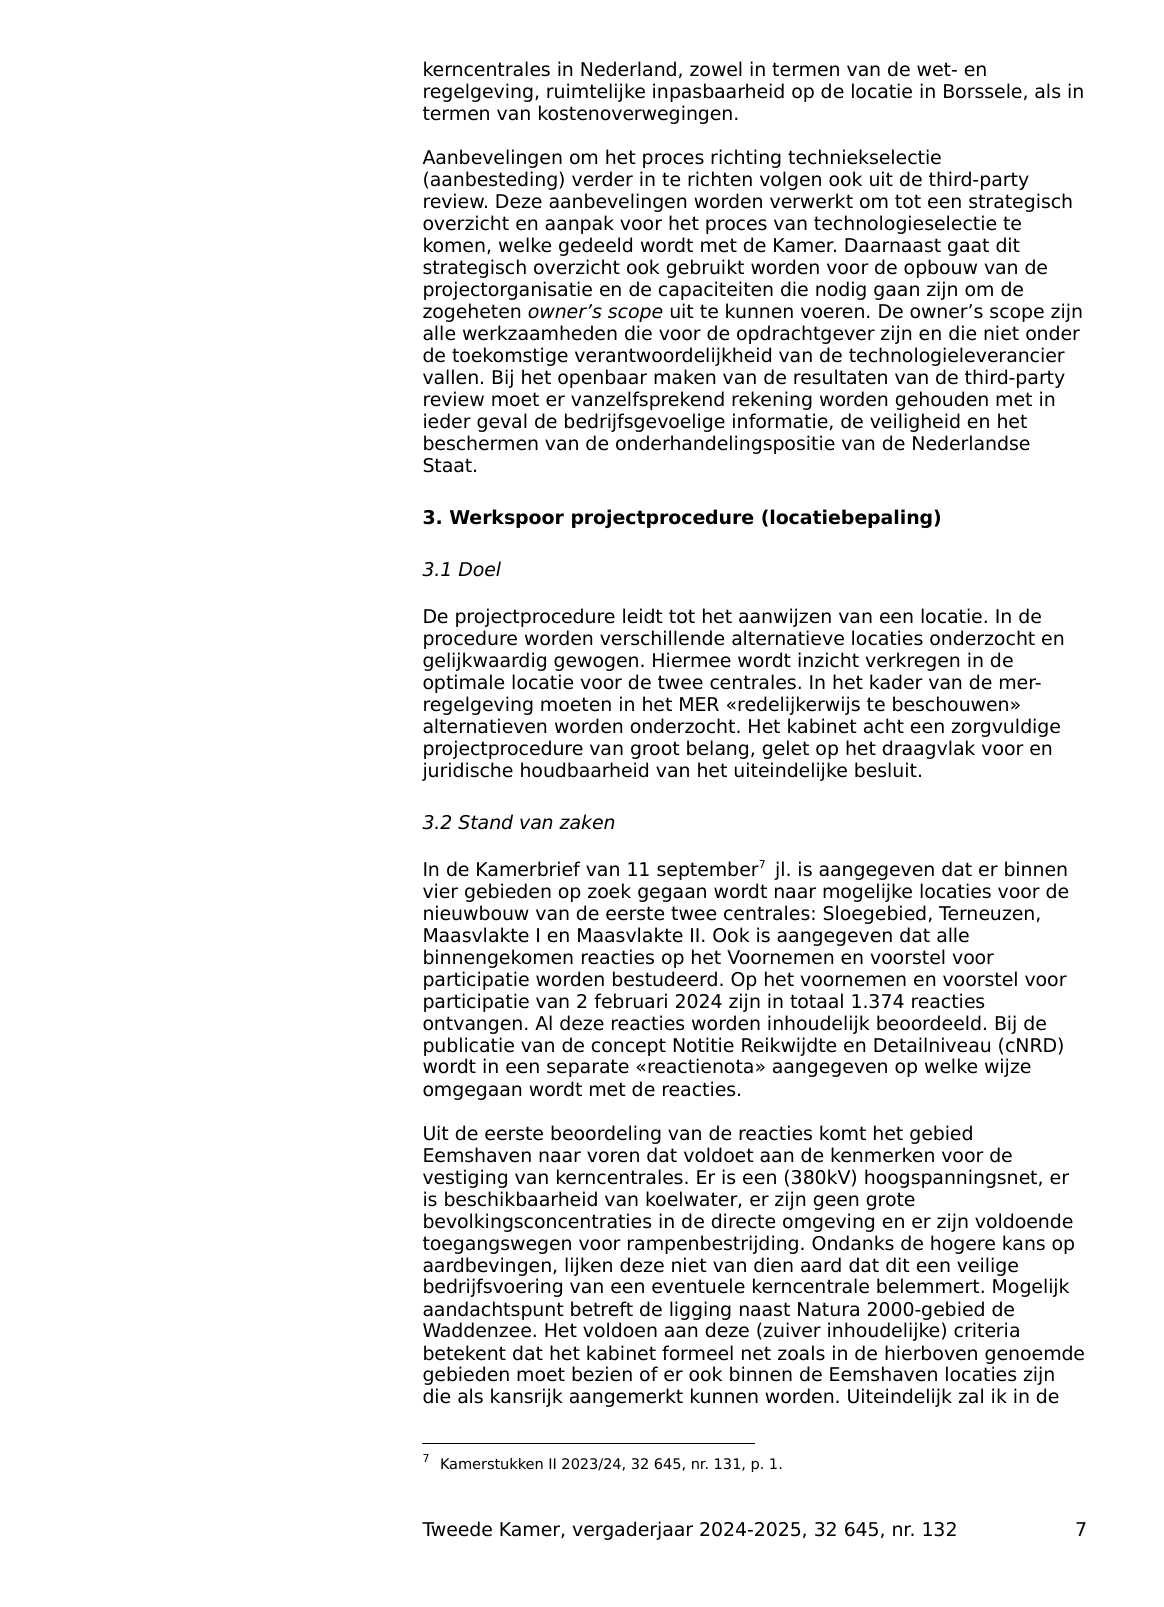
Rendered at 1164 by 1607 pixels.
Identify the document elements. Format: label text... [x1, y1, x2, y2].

subtitle 3.1 Doel [422, 559, 1087, 581]
text Kamerstukken II 2023/24, 32 645, nr. 131, p. 1. [422, 1452, 1087, 1474]
subtitle 3. Werkspoor projectprocedure (locatiebepaling) [422, 507, 1087, 529]
text Aanbevelingen om het proces richting techniekselectie (aanbesteding) verder in te richten volgen ook uit de third-party review. Deze aanbevelingen worden verwerkt om tot een strategisch overzicht en aanpak voor het proces van technologieselectie te komen, welke gedeeld wordt met de Kamer. Daarnaast gaat dit strategisch overzicht ook gebruikt worden voor de opbouw van de projectorganisatie en de capaciteiten die nodig gaan zijn om de zogeheten owner’s scope uit te kunnen voeren. De owner’s scope zijn alle werkzaamheden die voor de opdrachtgever zijn en die niet onder de toekomstige verantwoordelijkheid van de technologieleverancier vallen. Bij het openbaar maken van de resultaten van de third-party review moet er vanzelfsprekend rekening worden gehouden met in ieder geval de bedrijfsgevoelige informatie, de veiligheid en het beschermen van de onderhandelingspositie van de Nederlandse Staat. [422, 147, 1087, 477]
text Uit de eerste beoordeling van de reacties komt het gebied Eemshaven naar voren dat voldoet aan de kenmerken voor de vestiging van kerncentrales. Er is een (380kV) hoogspanningsnet, er is beschikbaarheid van koelwater, er zijn geen grote bevolkingsconcentraties in de directe omgeving en er zijn voldoende toegangswegen voor rampenbestrijding. Ondanks de hogere kans op aardbevingen, lijken deze niet van dien aard dat dit een veilige bedrijfsvoering van een eventuele kerncentrale belemmert. Mogelijk aandachtspunt betreft de ligging naast Natura 2000-gebied de Waddenzee. Het voldoen aan deze (zuiver inhoudelijke) criteria betekent dat het kabinet formeel net zoals in de hierboven genoemde gebieden moet bezien of er ook binnen de Eemshaven locaties zijn die als kansrijk aangemerkt kunnen worden. Uiteindelijk zal ik in de [422, 1123, 1087, 1408]
text De projectprocedure leidt tot het aanwijzen van een locatie. In de procedure worden verschillende alternatieve locaties onderzocht en gelijkwaardig gewogen. Hiermee wordt inzicht verkregen in de optimale locatie voor de twee centrales. In het kader van de mer-regelgeving moeten in het MER «redelijkerwijs te beschouwen» alternatieven worden onderzocht. Het kabinet acht een zorgvuldige projectprocedure van groot belang, gelet op het draagvlak voor en juridische houdbaarheid van het uiteindelijke besluit. [422, 606, 1087, 782]
text In de Kamerbrief van 11 september jl. is aangegeven dat er binnen vier gebieden op zoek gegaan wordt naar mogelijke locaties voor de nieuwbouw van de eerste twee centrales: Sloegebied, Terneuzen, Maasvlakte I en Maasvlakte II. Ook is aangegeven dat alle binnengekomen reacties op het Voornemen en voorstel voor participatie worden bestudeerd. Op het voornemen en voorstel voor participatie van 2 februari 2024 zijn in totaal 1.374 reacties ontvangen. Al deze reacties worden inhoudelijk beoordeeld. Bij de publicatie van de concept Notitie Reikwijdte en Detailniveau (cNRD) wordt in een separate «reactienota» aangegeven op welke wijze omgegaan wordt met de reacties. [422, 859, 1087, 1100]
text kerncentrales in Nederland, zowel in termen van de wet- en regelgeving, ruimtelijke inpasbaarheid op de locatie in Borssele, als in termen van kostenoverwegingen. [422, 59, 1087, 125]
subtitle 3.2 Stand van zaken [422, 812, 1087, 834]
